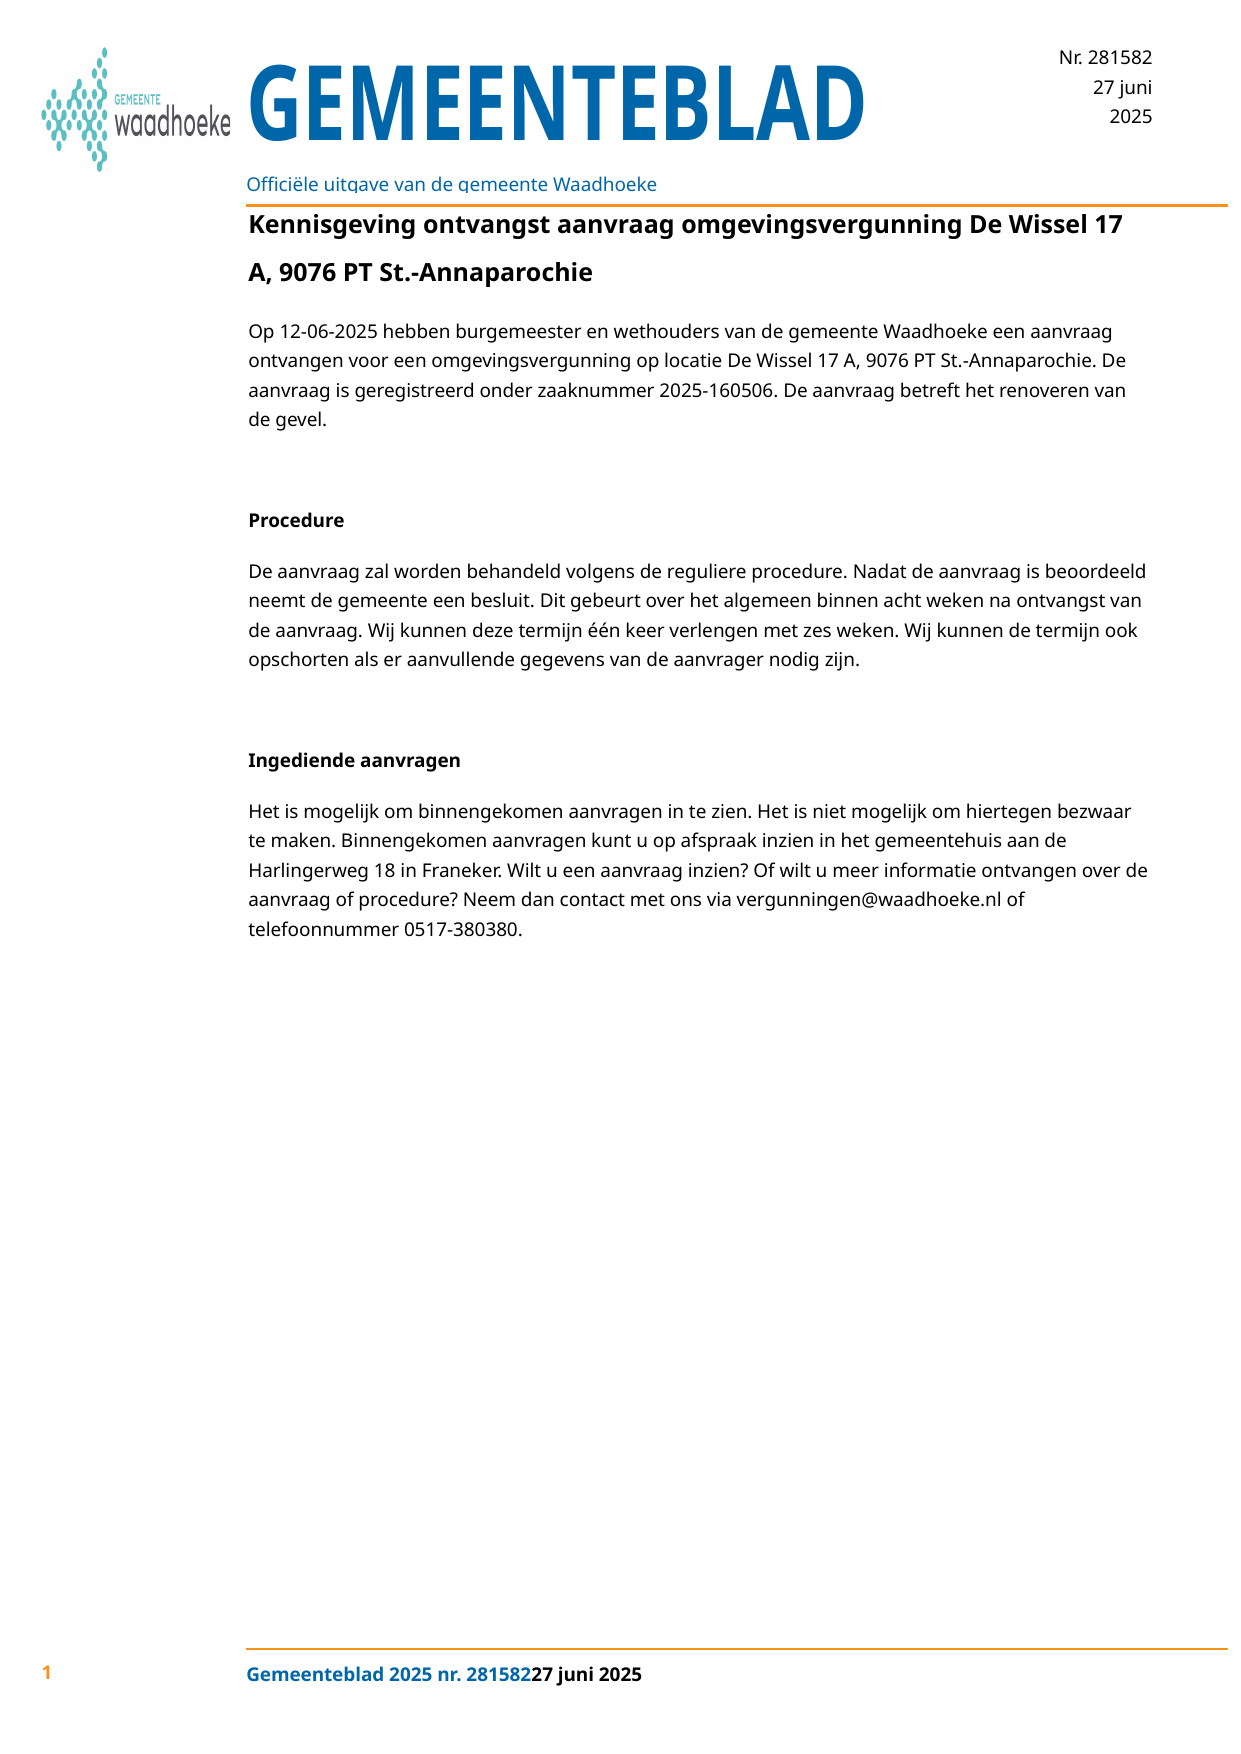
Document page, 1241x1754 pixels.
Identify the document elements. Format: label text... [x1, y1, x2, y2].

text De aanvraag zal worden behandeld volgens de reguliere procedure. Nadat de aanvraag is beoordeeld neemt de gemeente een besluit. Dit gebeurt over het algemeen binnen acht weken na ontvangst van de aanvraag. Wij kunnen deze termijn één keer verlengen met zes weken. Wij kunnen de termijn ook opschorten als er aanvullende gegevens van de aanvrager nodig zijn. [248, 558, 1152, 672]
text Het is mogelijk om binnengekomen aanvragen in te zien. Het is niet mogelijk om hiertegen bezwaar te maken. Binnengekomen aanvragen kunt u op afspraak inzien in het gemeentehuis aan de Harlingerweg 18 in Franeker. Wilt u een aanvraag inzien? Of wilt u meer informatie ontvangen over de aanvraag of procedure? Neem dan contact met ons via vergunningen@waadhoeke.nl of telefoonnummer 0517-380380. [248, 798, 1152, 942]
text Kennisgeving ontvangst aanvraag omgevingsvergunning De Wissel 17 A, 9076 PT St.-Annaparochie [248, 207, 1152, 288]
text Op 12-06-2025 hebben burgemeester en wethouders van de gemeente Waadhoeke een aanvraag ontvangen voor een omgevingsvergunning op locatie De Wissel 17 A, 9076 PT St.-Annaparochie. De aanvraag is geregistreerd onder zaaknummer 2025-160506. De aanvraag betreft het renoveren van de gevel. [248, 318, 1152, 432]
text Procedure [248, 507, 1152, 533]
text Ingediende aanvragen [248, 747, 1152, 773]
picture [41, 47, 231, 172]
